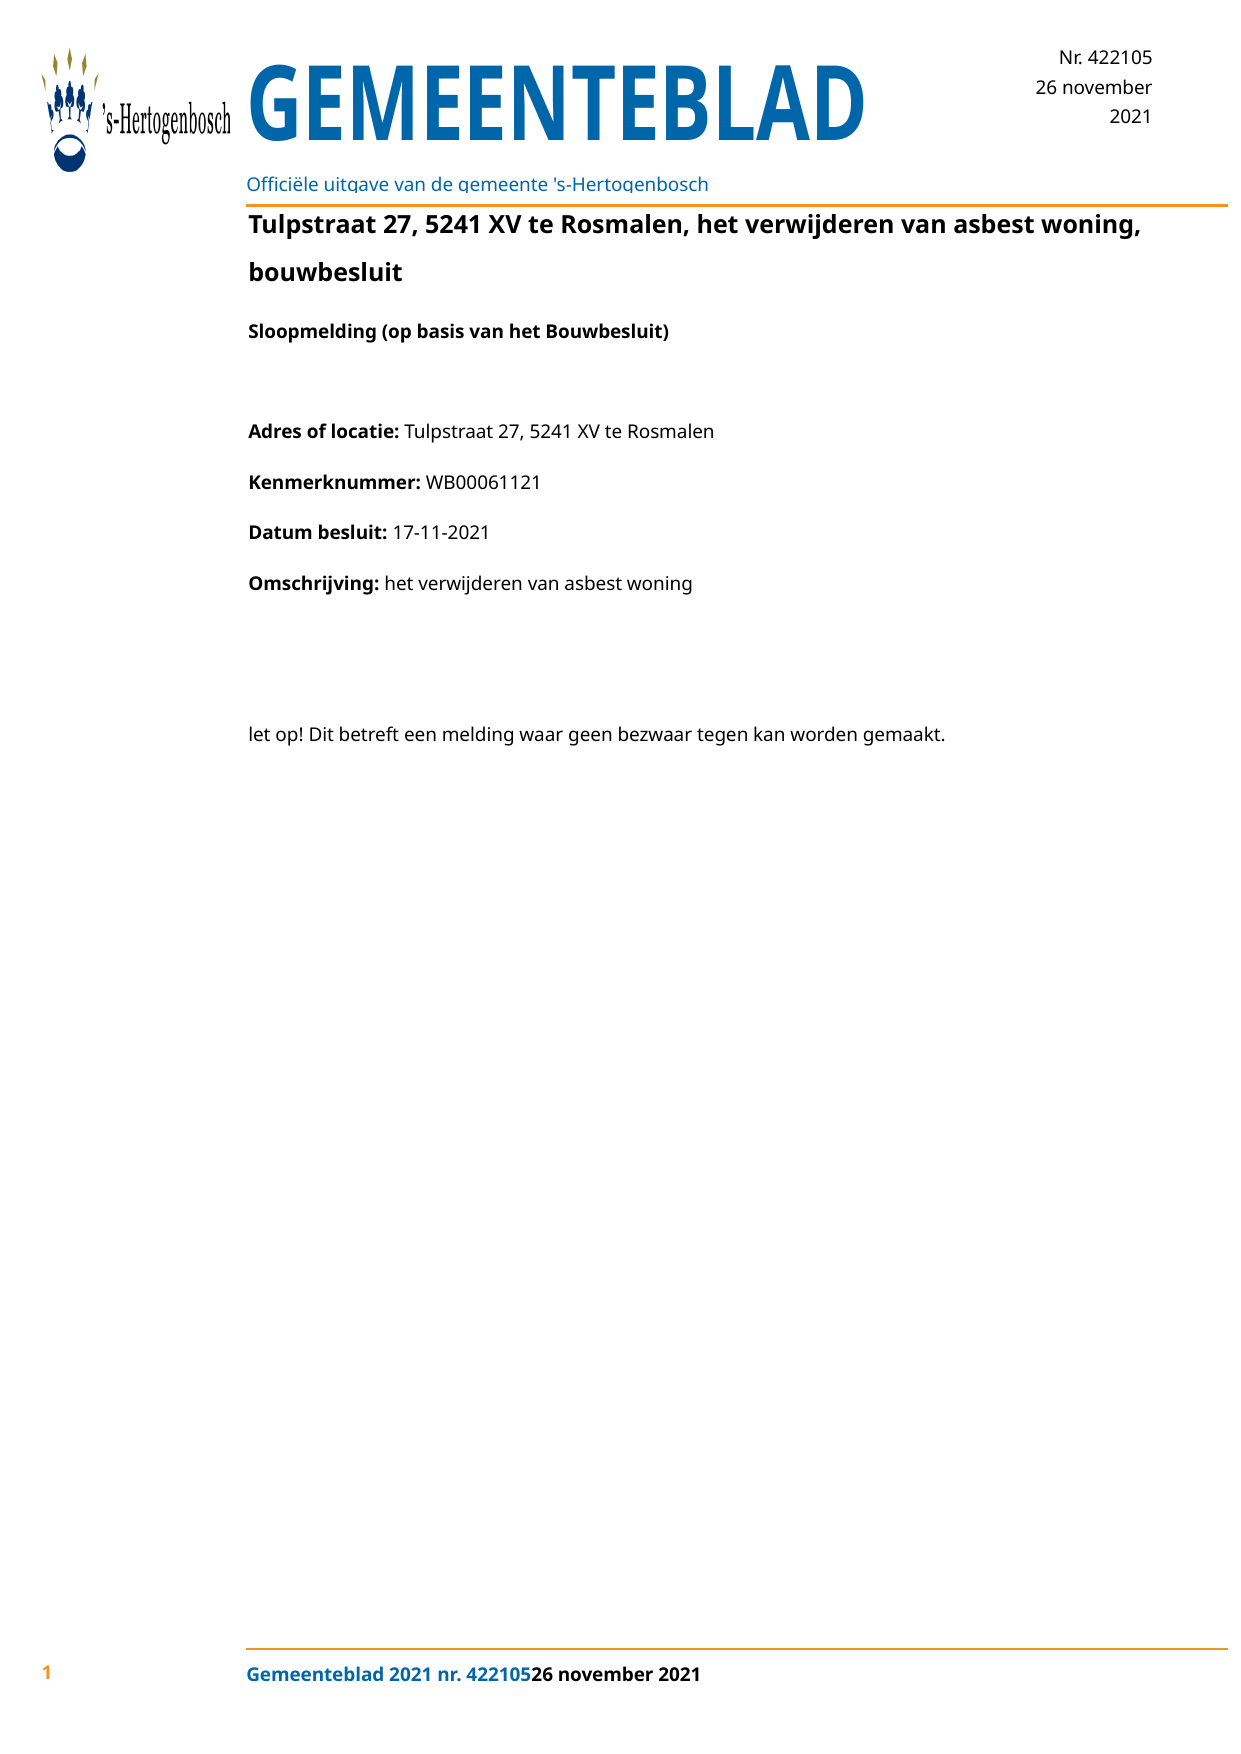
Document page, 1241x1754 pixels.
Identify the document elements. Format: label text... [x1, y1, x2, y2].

text Kenmerknummer: WB00061121 [248, 469, 1152, 495]
text Datum besluit: 17-11-2021 [248, 519, 1152, 545]
picture [41, 47, 231, 172]
text let op! Dit betreft een melding waar geen bezwaar tegen kan worden gemaakt. [248, 721, 1152, 747]
text Tulpstraat 27, 5241 XV te Rosmalen, het verwijderen van asbest woning, bouwbesluit [248, 207, 1152, 288]
text Adres of locatie: Tulpstraat 27, 5241 XV te Rosmalen [248, 419, 1152, 444]
text Sloopmelding (op basis van het Bouwbesluit) [248, 318, 1152, 344]
text Omschrijving: het verwijderen van asbest woning [248, 570, 1152, 596]
